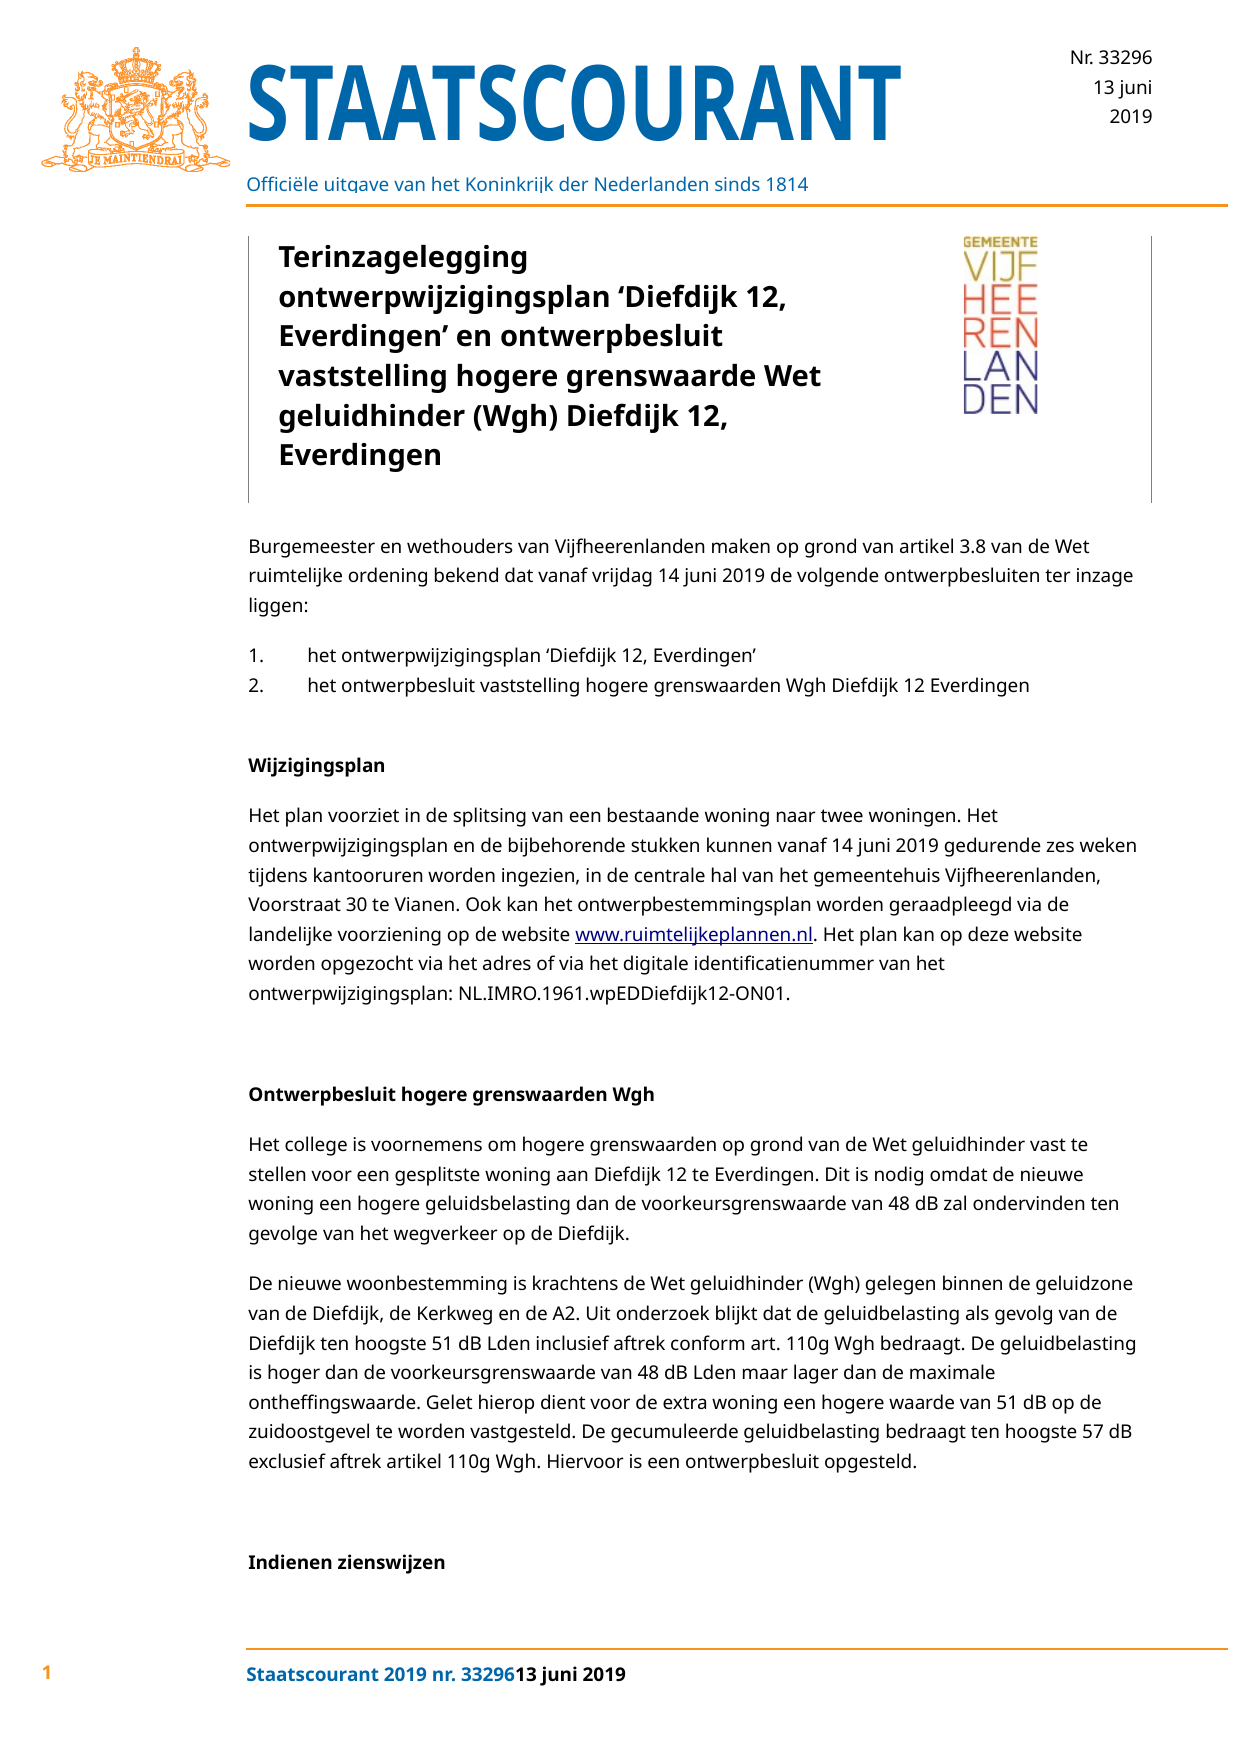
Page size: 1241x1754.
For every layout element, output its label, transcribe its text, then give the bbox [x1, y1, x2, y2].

table_header [850, 236, 963, 413]
text De nieuwe woonbestemming is krachtens de Wet geluidhinder (Wgh) gelegen binnen de geluidzone van de Diefdijk, de Kerkweg en de A2. Uit onderzoek blijkt dat de geluidbelasting als gevolg van de Diefdijk ten hoogste 51 dB Lden inclusief aftrek conform art. 110g Wgh bedraagt. De geluidbelasting is hoger dan de voorkeursgrenswaarde van 48 dB Lden maar lager dan de maximale ontheffingswaarde. Gelet hierop dient voor de extra woning een hogere waarde van 51 dB op de zuidoostgevel te worden vastgesteld. De gecumuleerde geluidbelasting bedraagt ten hoogste 57 dB exclusief aftrek artikel 110g Wgh. Hiervoor is een ontwerpbesluit opgesteld. [248, 1271, 1152, 1474]
text Burgemeester en wethouders van Vijfheerenlanden maken op grond van artikel 3.8 van de Wet ruimtelijke ordening bekend dat vanaf vrijdag 14 juni 2019 de volgende ontwerpbesluiten ter inzage liggen: [248, 533, 1152, 618]
text Indienen zienswijzen [248, 1549, 1152, 1574]
list het ontwerpwijzigingsplan ‘Diefdijk 12, Everdingen’ [248, 643, 1152, 668]
picture [963, 236, 1038, 414]
picture [41, 47, 231, 172]
table_header Terinzagelegging ontwerpwijzigingsplan ‘Diefdijk 12, Everdingen’ en ontwerpbesluit vaststelling hogere grenswaarde Wet geluidhinder (Wgh) Diefdijk 12, Everdingen [249, 236, 850, 503]
list het ontwerpbesluit vaststelling hogere grenswaarden Wgh Diefdijk 12 Everdingen [248, 672, 1152, 698]
text Wijzigingsplan [248, 752, 1152, 778]
text Ontwerpbesluit hogere grenswaarden Wgh [248, 1081, 1152, 1107]
text Het plan voorziet in de splitsing van een bestaande woning naar twee woningen. Het ontwerpwijzigingsplan en de bijbehorende stukken kunnen vanaf 14 juni 2019 gedurende zes weken tijdens kantooruren worden ingezien, in de centrale hal van het gemeentehuis Vijfheerenlanden, Voorstraat 30 te Vianen. Ook kan het ontwerpbestemmingsplan worden geraadpleegd via de landelijke voorziening op de website www.ruimtelijkeplannen.nl. Het plan kan op deze website worden opgezocht via het adres of via het digitale identificatienummer van het ontwerpwijzigingsplan: NL.IMRO.1961.wpEDDiefdijk12-ON01. [248, 803, 1152, 1006]
table_header [1038, 236, 1151, 413]
text Het college is voornemens om hogere grenswaarden op grond van de Wet geluidhinder vast te stellen voor een gesplitste woning aan Diefdijk 12 te Everdingen. Dit is nodig omdat de nieuwe woning een hogere geluidsbelasting dan de voorkeursgrenswaarde van 48 dB zal ondervinden ten gevolge van het wegverkeer op de Diefdijk. [248, 1131, 1152, 1246]
table_header [850, 414, 1151, 503]
